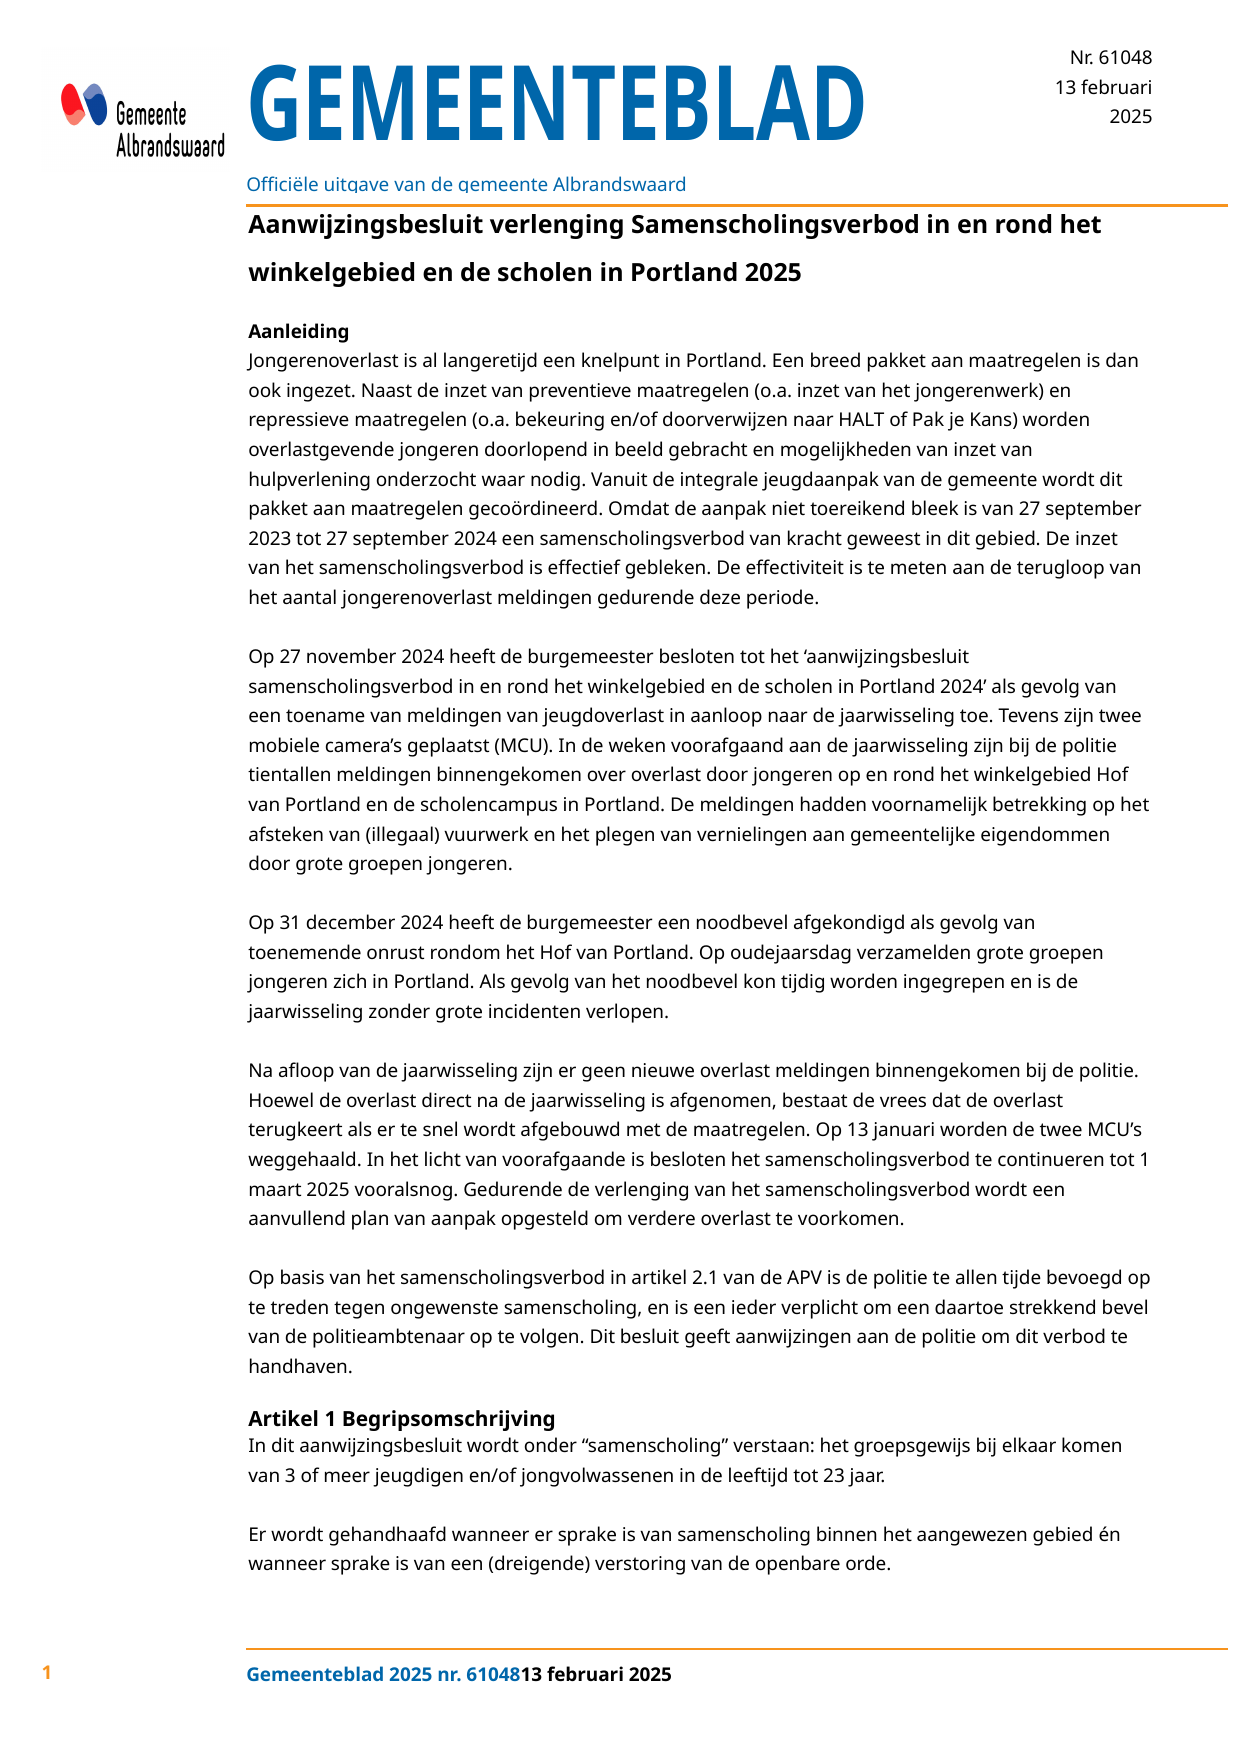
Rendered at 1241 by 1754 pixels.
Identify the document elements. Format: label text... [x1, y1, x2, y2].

text Er wordt gehandhaafd wanneer er sprake is van samenscholing binnen het aangewezen gebied én wanneer sprake is van een (dreigende) verstoring van de openbare orde. [248, 1521, 1152, 1576]
text Na afloop van de jaarwisseling zijn er geen nieuwe overlast meldingen binnengekomen bij de politie. Hoewel de overlast direct na de jaarwisseling is afgenomen, bestaat de vrees dat de overlast terugkeert als er te snel wordt afgebouwd met de maatregelen. Op 13 januari worden de twee MCU’s weggehaald. In het licht van voorafgaande is besloten het samenscholingsverbod te continueren tot 1 maart 2025 vooralsnog. Gedurende de verlenging van het samenscholingsverbod wordt een aanvullend plan van aanpak opgesteld om verdere overlast te voorkomen. [248, 1057, 1152, 1231]
text In dit aanwijzingsbesluit wordt onder “samenscholing” verstaan: het groepsgewijs bij elkaar komen van 3 of meer jeugdigen en/of jongvolwassenen in de leeftijd tot 23 jaar. [248, 1432, 1152, 1487]
text Jongerenoverlast is al langeretijd een knelpunt in Portland. Een breed pakket aan maatregelen is dan ook ingezet. Naast de inzet van preventieve maatregelen (o.a. inzet van het jongerenwerk) en repressieve maatregelen (o.a. bekeuring en/of doorverwijzen naar HALT of Pak je Kans) worden overlastgevende jongeren doorlopend in beeld gebracht en mogelijkheden van inzet van hulpverlening onderzocht waar nodig. Vanuit de integrale jeugdaanpak van de gemeente wordt dit pakket aan maatregelen gecoördineerd. Omdat de aanpak niet toereikend bleek is van 27 september 2023 tot 27 september 2024 een samenscholingsverbod van kracht geweest in dit gebied. De inzet van het samenscholingsverbod is effectief gebleken. De effectiviteit is te meten aan de terugloop van het aantal jongerenoverlast meldingen gedurende deze periode. [248, 347, 1152, 610]
text Aanwijzingsbesluit verlenging Samenscholingsverbod in en rond het winkelgebied en de scholen in Portland 2025 [248, 207, 1152, 288]
text Op 31 december 2024 heeft de burgemeester een noodbevel afgekondigd als gevolg van toenemende onrust rondom het Hof van Portland. Op oudejaarsdag verzamelden grote groepen jongeren zich in Portland. Als gevolg van het noodbevel kon tijdig worden ingegrepen en is de jaarwisseling zonder grote incidenten verlopen. [248, 909, 1152, 1024]
text Aanleiding [248, 318, 1152, 344]
text Artikel 1 Begripsomschrijving [248, 1404, 1152, 1432]
picture [41, 47, 231, 172]
text Op 27 november 2024 heeft de burgemeester besloten tot het ‘aanwijzingsbesluit samenscholingsverbod in en rond het winkelgebied en de scholen in Portland 2024’ als gevolg van een toename van meldingen van jeugdoverlast in aanloop naar de jaarwisseling toe. Tevens zijn twee mobiele camera’s geplaatst (MCU). In de weken voorafgaand aan de jaarwisseling zijn bij de politie tientallen meldingen binnengekomen over overlast door jongeren op en rond het winkelgebied Hof van Portland en de scholencampus in Portland. De meldingen hadden voornamelijk betrekking op het afsteken van (illegaal) vuurwerk en het plegen van vernielingen aan gemeentelijke eigendommen door grote groepen jongeren. [248, 643, 1152, 876]
text Op basis van het samenscholingsverbod in artikel 2.1 van de APV is de politie te allen tijde bevoegd op te treden tegen ongewenste samenscholing, en is een ieder verplicht om een daartoe strekkend bevel van de politieambtenaar op te volgen. Dit besluit geeft aanwijzingen aan de politie om dit verbod te handhaven. [248, 1264, 1152, 1379]
